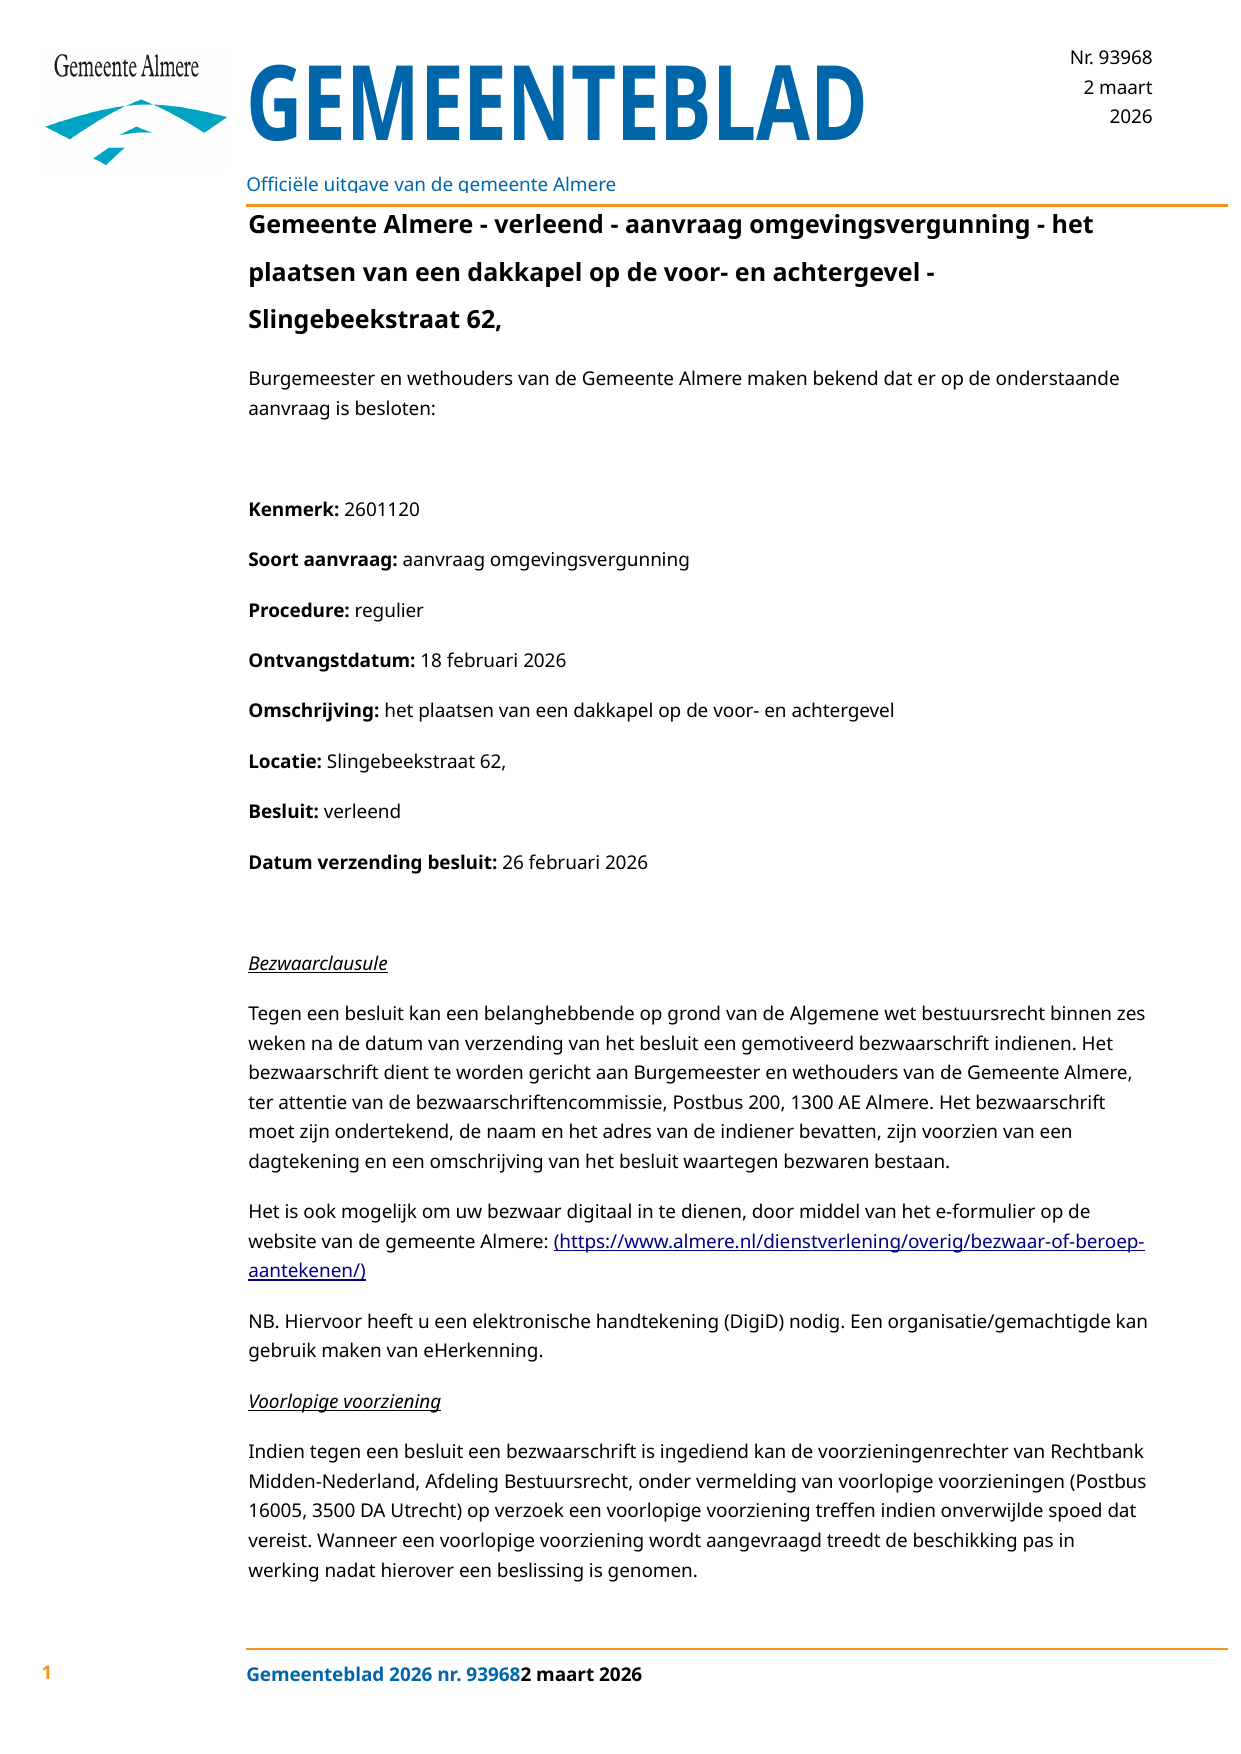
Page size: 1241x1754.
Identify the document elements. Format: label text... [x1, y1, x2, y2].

text Het is ook mogelijk om uw bezwaar digitaal in te dienen, door middel van het e-formulier op de website van de gemeente Almere: (https://www.almere.nl/dienstverlening/overig/bezwaar-of-beroep-aantekenen/) [248, 1198, 1152, 1283]
text Indien tegen een besluit een bezwaarschrift is ingediend kan de voorzieningenrechter van Rechtbank Midden-Nederland, Afdeling Bestuursrecht, onder vermelding van voorlopige voorzieningen (Postbus 16005, 3500 DA Utrecht) op verzoek een voorlopige voorziening treffen indien onverwijlde spoed dat vereist. Wanneer een voorlopige voorziening wordt aangevraagd treedt de beschikking pas in werking nadat hierover een beslissing is genomen. [248, 1438, 1152, 1582]
text Ontvangstdatum: 18 februari 2026 [248, 647, 1152, 673]
text Procedure: regulier [248, 597, 1152, 622]
text Tegen een besluit kan een belanghebbende op grond van de Algemene wet bestuursrecht binnen zes weken na de datum van verzending van het besluit een gemotiveerd bezwaarschrift indienen. Het bezwaarschrift dient te worden gericht aan Burgemeester en wethouders van de Gemeente Almere, ter attentie van de bezwaarschriftencommissie, Postbus 200, 1300 AE Almere. Het bezwaarschrift moet zijn ondertekend, de naam en het adres van de indiener bevatten, zijn voorzien van een dagtekening en een omschrijving van het besluit waartegen bezwaren bestaan. [248, 1000, 1152, 1174]
text Omschrijving: het plaatsen van een dakkapel op de voor- en achtergevel [248, 698, 1152, 723]
text NB. Hiervoor heeft u een elektronische handtekening (DigiD) nodig. Een organisatie/gemachtigde kan gebruik maken van eHerkenning. [248, 1308, 1152, 1363]
text Soort aanvraag: aanvraag omgevingsvergunning [248, 546, 1152, 572]
text Voorlopige voorziening [248, 1388, 1152, 1414]
text Burgemeester en wethouders van de Gemeente Almere maken bekend dat er op de onderstaande aanvraag is besloten: [248, 366, 1152, 421]
text Locatie: Slingebeekstraat 62, [248, 748, 1152, 774]
text Gemeente Almere - verleend - aanvraag omgevingsvergunning - het plaatsen van een dakkapel op de voor- en achtergevel - Slingebeekstraat 62, [248, 207, 1152, 336]
text Bezwaarclausule [248, 950, 1152, 975]
picture [41, 47, 231, 172]
text Datum verzending besluit: 26 februari 2026 [248, 849, 1152, 874]
text Besluit: verleend [248, 798, 1152, 824]
text Kenmerk: 2601120 [248, 496, 1152, 522]
